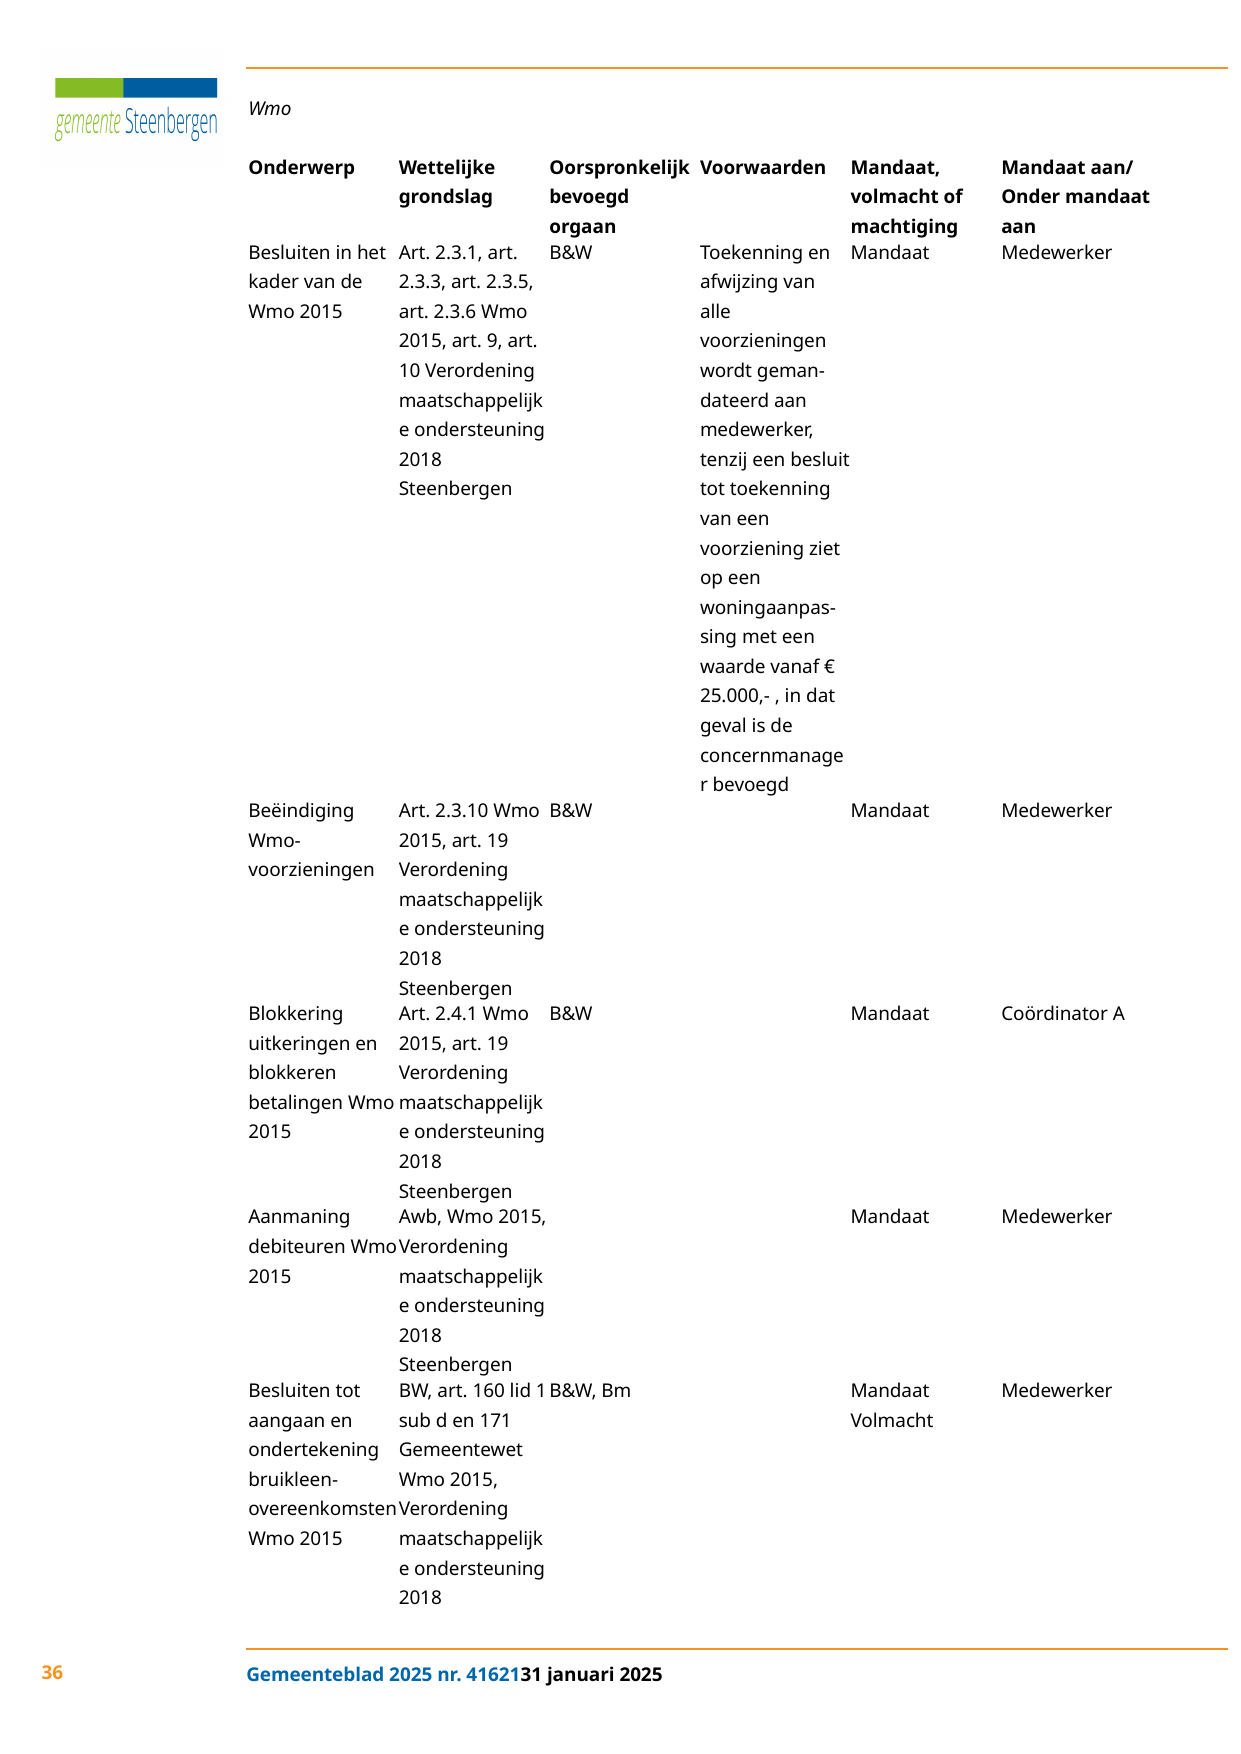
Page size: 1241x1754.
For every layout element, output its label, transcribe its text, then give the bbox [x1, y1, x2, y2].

table_cell Mandaat Volmacht [850, 1377, 1001, 1610]
table_cell Coördinator A [1001, 1000, 1152, 1204]
table_cell B&W [549, 797, 700, 1000]
text Wmo [248, 95, 1152, 121]
table_cell Aanmaning debiteuren Wmo 2015 [248, 1204, 398, 1377]
table_cell Besluiten in het kader van de Wmo 2015 [248, 239, 398, 797]
table_cell Awb, Wmo 2015, Verordening maatschappelijke ondersteuning 2018 Steenbergen [399, 1204, 549, 1377]
table_header Onderwerp [248, 154, 398, 239]
table_cell [549, 1204, 700, 1377]
table_cell Medewerker [1001, 797, 1152, 1000]
table_cell [700, 797, 850, 1000]
table_cell Toekenning en afwijzing van alle voorzieningen wordt geman-dateerd aan medewerker, tenzij een besluit tot toekenning van een voorziening ziet op een woningaanpas-sing met een waarde vanaf € 25.000,- , in dat geval is de concernmanager bevoegd [700, 239, 850, 797]
table_cell Medewerker [1001, 1377, 1152, 1610]
table_cell Mandaat [850, 1000, 1001, 1204]
table_header Mandaat aan/ Onder mandaat aan [1001, 154, 1152, 239]
table_header Voorwaarden [700, 154, 850, 239]
table_header Mandaat, volmacht of machtiging [850, 154, 1001, 239]
table_cell Beëindiging Wmo-voorzieningen [248, 797, 398, 1000]
table_cell Mandaat [850, 797, 1001, 1000]
table_cell B&W [549, 239, 700, 797]
table_cell [700, 1377, 850, 1610]
table_cell Art. 2.4.1 Wmo 2015, art. 19 Verordening maatschappelijke ondersteuning 2018 Steenbergen [399, 1000, 549, 1204]
table_cell Mandaat [850, 1204, 1001, 1377]
table_cell [700, 1000, 850, 1204]
table_cell B&W [549, 1000, 700, 1204]
table_header Oorspronkelijk bevoegd orgaan [549, 154, 700, 239]
table_cell [700, 1204, 850, 1377]
picture [41, 47, 231, 172]
table_cell Medewerker [1001, 239, 1152, 797]
table_cell Blokkering uitkeringen en blokkeren betalingen Wmo 2015 [248, 1000, 398, 1204]
table_cell B&W, Bm [549, 1377, 700, 1610]
table_cell Besluiten tot aangaan en ondertekening bruikleen-overeenkomsten Wmo 2015 [248, 1377, 398, 1610]
table_cell Medewerker [1001, 1204, 1152, 1377]
table_cell Art. 2.3.10 Wmo 2015, art. 19 Verordening maatschappelijke ondersteuning 2018 Steenbergen [399, 797, 549, 1000]
table_cell Art. 2.3.1, art. 2.3.3, art. 2.3.5, art. 2.3.6 Wmo 2015, art. 9, art. 10 Verordening maatschappelijke ondersteuning 2018 Steenbergen [399, 239, 549, 797]
table_header Wettelijke grondslag [399, 154, 549, 239]
table_cell Mandaat [850, 239, 1001, 797]
table_cell BW, art. 160 lid 1 sub d en 171 Gemeentewet Wmo 2015, Verordening maatschappelijke ondersteuning 2018 [399, 1377, 549, 1610]
